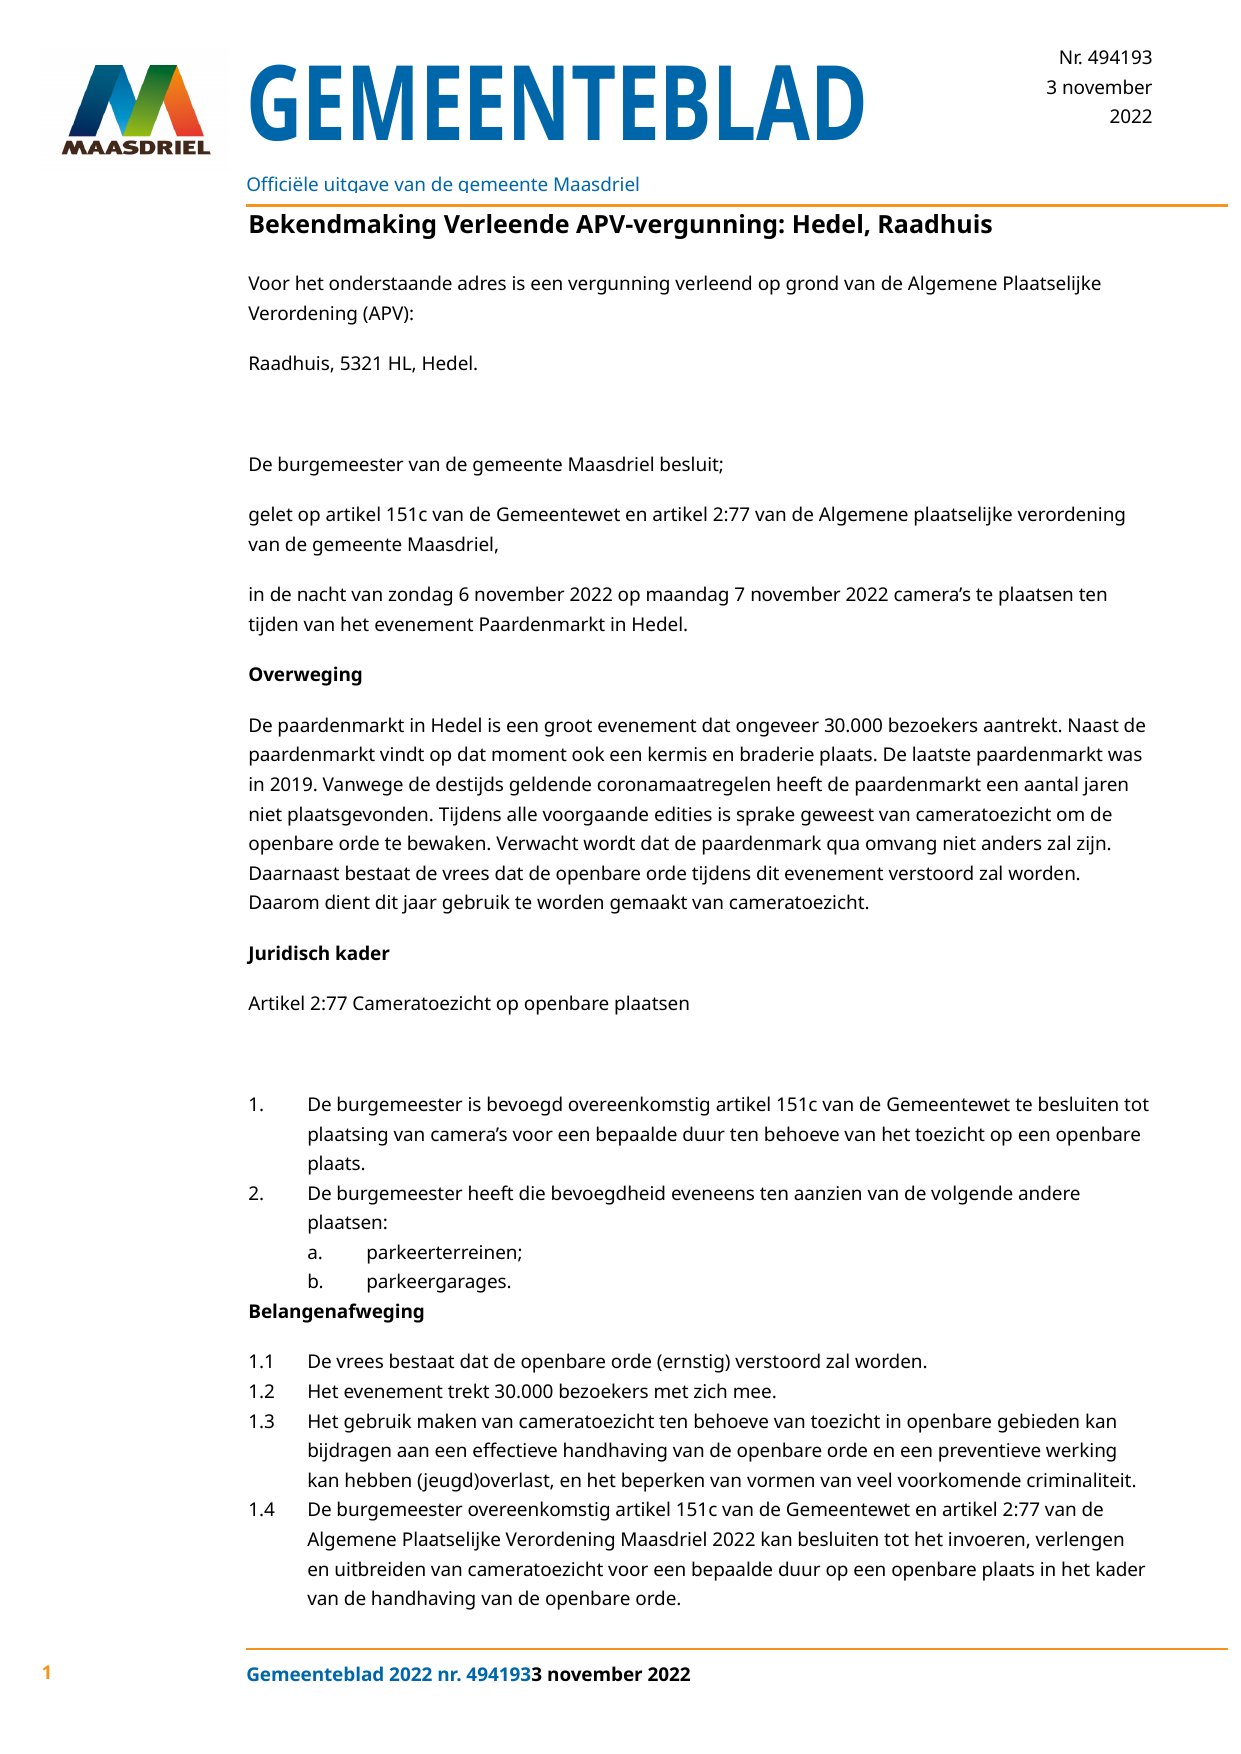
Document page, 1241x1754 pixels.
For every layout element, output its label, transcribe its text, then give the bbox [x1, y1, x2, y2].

text De paardenmarkt in Hedel is een groot evenement dat ongeveer 30.000 bezoekers aantrekt. Naast de paardenmarkt vindt op dat moment ook een kermis en braderie plaats. De laatste paardenmarkt was in 2019. Vanwege de destijds geldende coronamaatregelen heeft de paardenmarkt een aantal jaren niet plaatsgevonden. Tijdens alle voorgaande edities is sprake geweest van cameratoezicht om de openbare orde te bewaken. Verwacht wordt dat de paardenmark qua omvang niet anders zal zijn. Daarnaast bestaat de vrees dat de openbare orde tijdens dit evenement verstoord zal worden. Daarom dient dit jaar gebruik te worden gemaakt van cameratoezicht. [248, 712, 1152, 915]
list parkeerterreinen; [307, 1239, 1152, 1265]
list parkeergarages. [307, 1269, 1152, 1294]
text Artikel 2:77 Cameratoezicht op openbare plaatsen [248, 990, 1152, 1016]
text in de nacht van zondag 6 november 2022 op maandag 7 november 2022 camera’s te plaatsen ten tijden van het evenement Paardenmarkt in Hedel. [248, 582, 1152, 637]
text De burgemeester van de gemeente Maasdriel besluit; [248, 451, 1152, 477]
list De burgemeester is bevoegd overeenkomstig artikel 151c van de Gemeentewet te besluiten tot plaatsing van camera’s voor een bepaalde duur ten behoeve van het toezicht op een openbare plaats. [248, 1091, 1152, 1176]
picture [41, 47, 231, 172]
text Juridisch kader [248, 940, 1152, 966]
text gelet op artikel 151c van de Gemeentewet en artikel 2:77 van de Algemene plaatselijke verordening van de gemeente Maasdriel, [248, 502, 1152, 557]
text Voor het onderstaande adres is een vergunning verleend op grond van de Algemene Plaatselijke Verordening (APV): [248, 270, 1152, 326]
text Raadhuis, 5321 HL, Hedel. [248, 350, 1152, 376]
list Het evenement trekt 30.000 bezoekers met zich mee. [248, 1378, 1152, 1404]
list De burgemeester heeft die bevoegdheid eveneens ten aanzien van de volgende andere plaatsen: [248, 1180, 1152, 1235]
list De burgemeester overeenkomstig artikel 151c van de Gemeentewet en artikel 2:77 van de Algemene Plaatselijke Verordening Maasdriel 2022 kan besluiten tot het invoeren, verlengen en uitbreiden van cameratoezicht voor een bepaalde duur op een openbare plaats in het kader van de handhaving van de openbare orde. [248, 1497, 1152, 1611]
text Belangenafweging [248, 1298, 1152, 1324]
text Bekendmaking Verleende APV-vergunning: Hedel, Raadhuis [248, 207, 1152, 241]
list Het gebruik maken van cameratoezicht ten behoeve van toezicht in openbare gebieden kan bijdragen aan een effectieve handhaving van de openbare orde en een preventieve werking kan hebben (jeugd)overlast, en het beperken van vormen van veel voorkomende criminaliteit. [248, 1408, 1152, 1493]
text Overweging [248, 662, 1152, 687]
list De vrees bestaat dat de openbare orde (ernstig) verstoord zal worden. [248, 1349, 1152, 1374]
